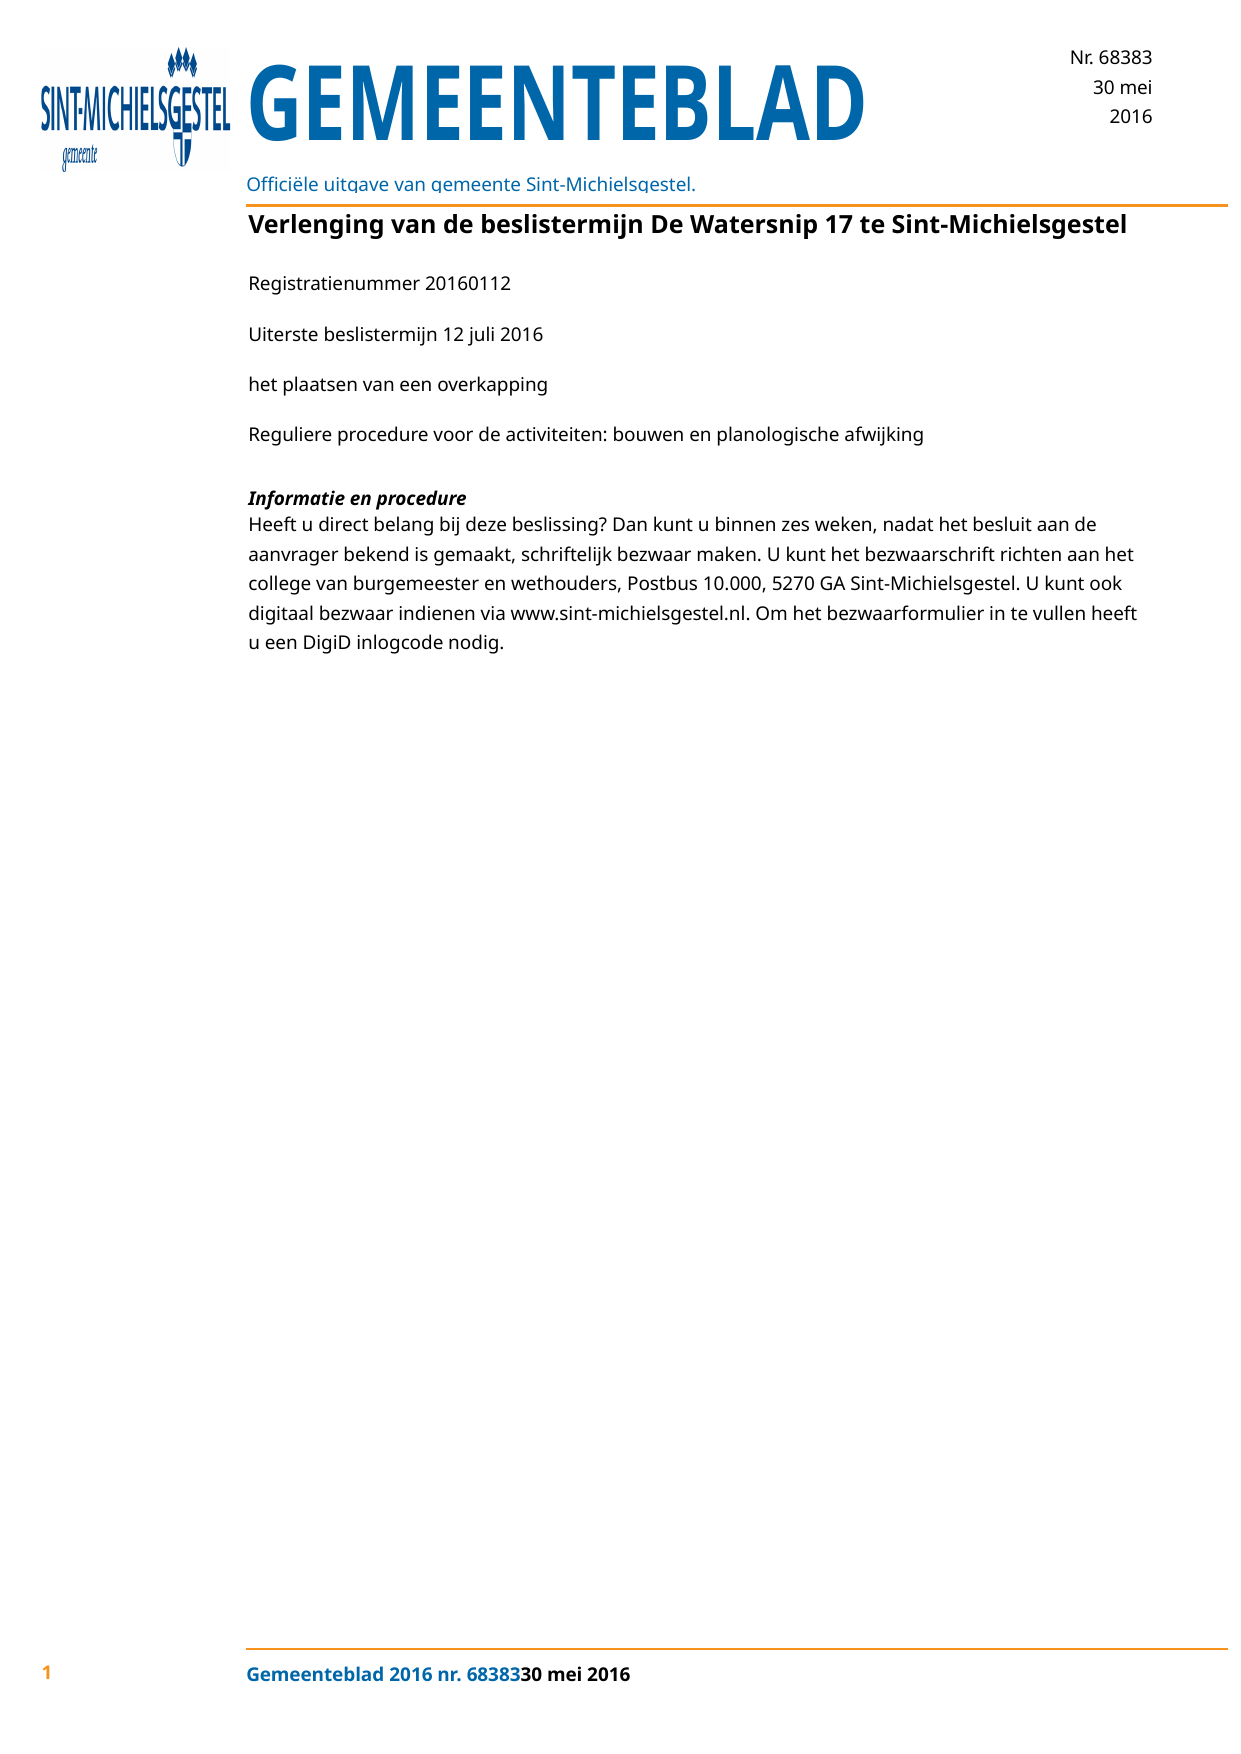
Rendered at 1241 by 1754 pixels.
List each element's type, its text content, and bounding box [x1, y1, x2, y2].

text Reguliere procedure voor de activiteiten: bouwen en planologische afwijking [248, 422, 1152, 447]
picture [41, 47, 231, 172]
text Registratienummer 20160112 [248, 270, 1152, 296]
text Uiterste beslistermijn 12 juli 2016 [248, 321, 1152, 346]
text het plaatsen van een overkapping [248, 371, 1152, 397]
text Heeft u direct belang bij deze beslissing? Dan kunt u binnen zes weken, nadat het besluit aan de aanvrager bekend is gemaakt, schriftelijk bezwaar maken. U kunt het bezwaarschrift richten aan het college van burgemeester en wethouders, Postbus 10.000, 5270 GA Sint-Michielsgestel. U kunt ook digitaal bezwaar indienen via www.sint-michielsgestel.nl. Om het bezwaarformulier in te vullen heeft u een DigiD inlogcode nodig. [248, 511, 1152, 655]
text Informatie en procedure [248, 486, 1152, 511]
text Verlenging van de beslistermijn De Watersnip 17 te Sint-Michielsgestel [248, 207, 1152, 241]
